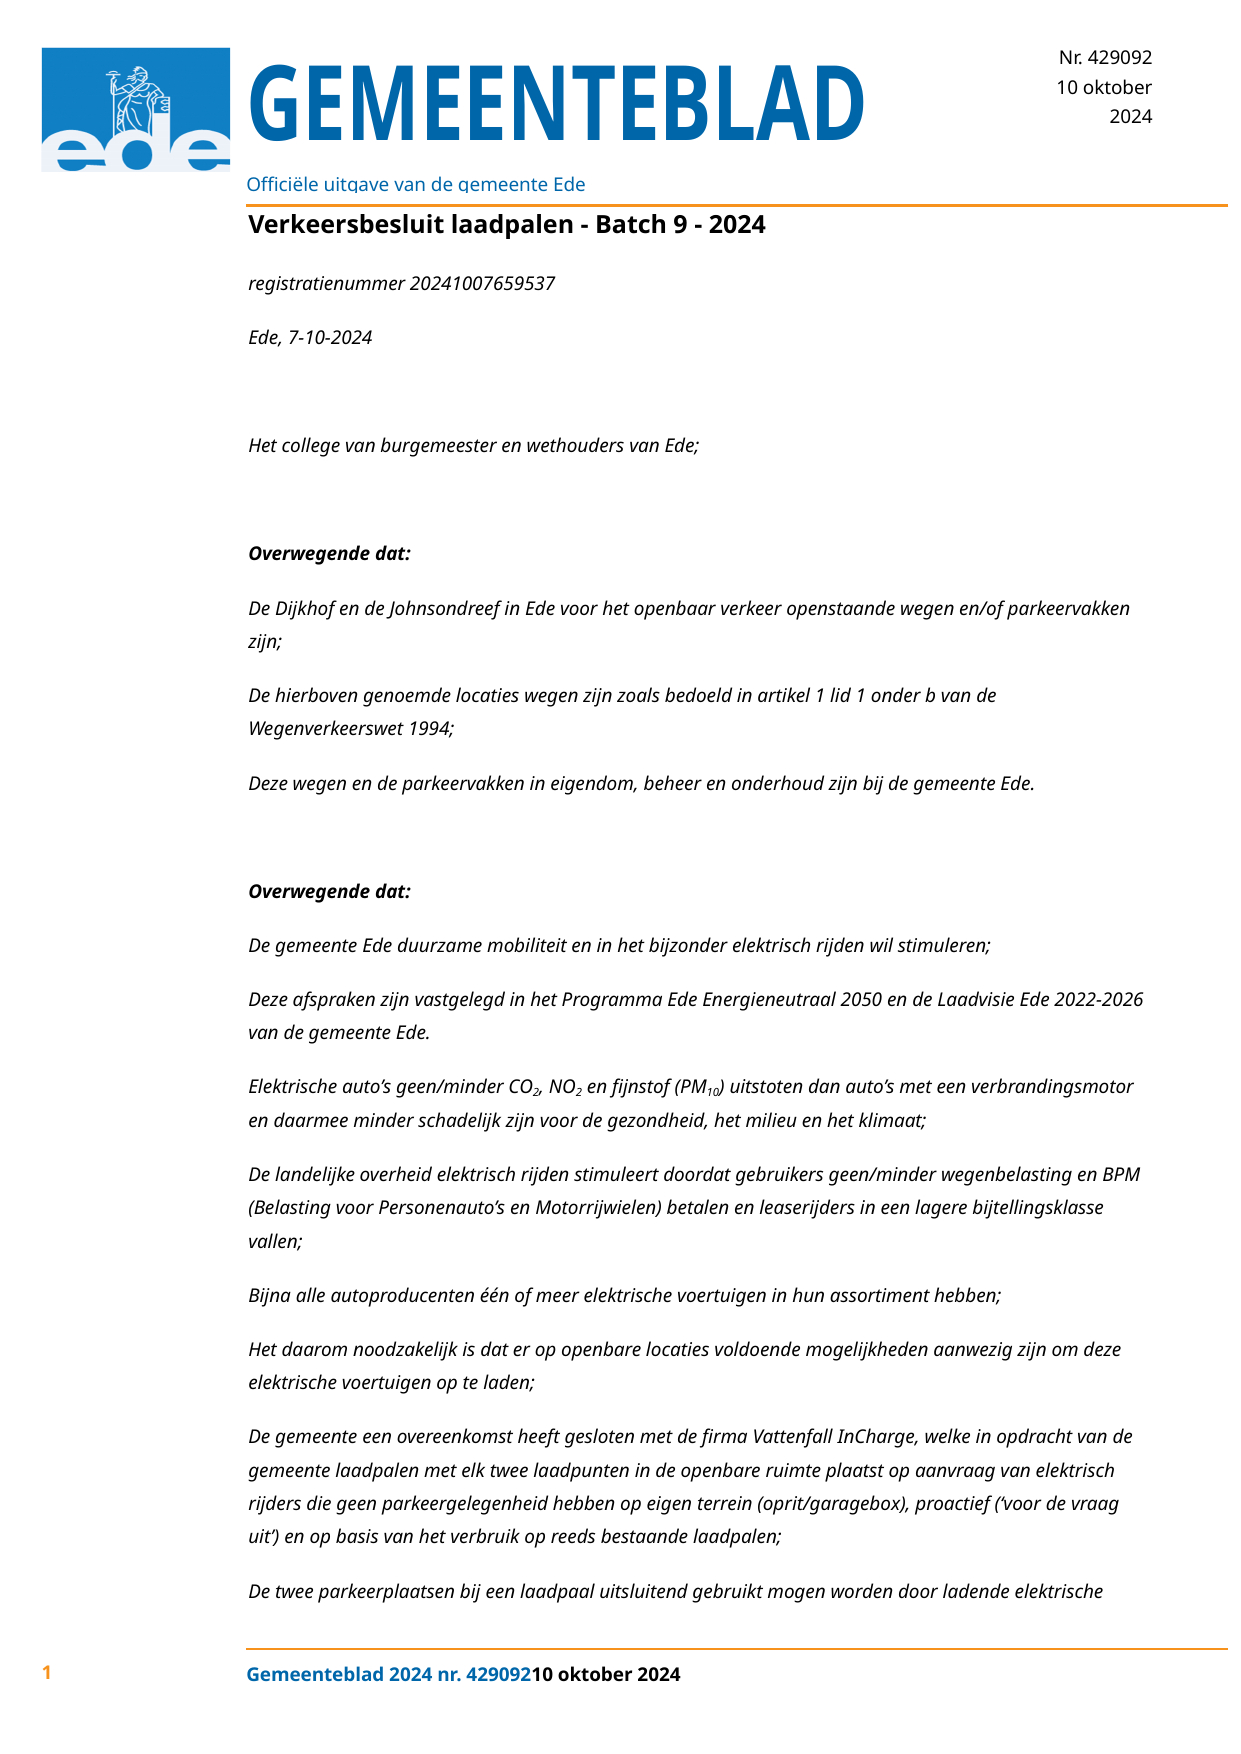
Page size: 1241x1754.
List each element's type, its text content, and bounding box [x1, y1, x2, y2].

text De Dijkhof en de Johnsondreef in Ede voor het openbaar verkeer openstaande wegen en/of parkeervakken zijn; [248, 595, 1152, 654]
text Ede, 7-10-2024 [248, 324, 1152, 350]
text De twee parkeerplaatsen bij een laadpaal uitsluitend gebruikt mogen worden door ladende elektrische [248, 1578, 1152, 1603]
text Elektrische auto’s geen/minder CO2, NO2 en fijnstof (PM10) uitstoten dan auto’s met een verbrandingsmotor en daarmee minder schadelijk zijn voor de gezondheid, het milieu en het klimaat; [248, 1073, 1152, 1133]
text De hierboven genoemde locaties wegen zijn zoals bedoeld in artikel 1 lid 1 onder b van de Wegenverkeerswet 1994; [248, 682, 1152, 741]
text Overwegende dat: [248, 878, 1152, 903]
text Het daarom noodzakelijk is dat er op openbare locaties voldoende mogelijkheden aanwezig zijn om deze elektrische voertuigen op te laden; [248, 1336, 1152, 1395]
text De gemeente een overeenkomst heeft gesloten met de firma Vattenfall InCharge, welke in opdracht van de gemeente laadpalen met elk twee laadpunten in de openbare ruimte plaatst op aanvraag van elektrisch rijders die geen parkeergelegenheid hebben op eigen terrein (oprit/garagebox), proactief (‘voor de vraag uit’) en op basis van het verbruik op reeds bestaande laadpalen; [248, 1423, 1152, 1549]
text De gemeente Ede duurzame mobiliteit en in het bijzonder elektrisch rijden wil stimuleren; [248, 932, 1152, 958]
text Overwegende dat: [248, 541, 1152, 566]
text Bijna alle autoproducenten één of meer elektrische voertuigen in hun assortiment hebben; [248, 1282, 1152, 1308]
text Deze wegen en de parkeervakken in eigendom, beheer en onderhoud zijn bij de gemeente Ede. [248, 770, 1152, 795]
text Deze afspraken zijn vastgelegd in het Programma Ede Energieneutraal 2050 en de Laadvisie Ede 2022-2026 van de gemeente Ede. [248, 986, 1152, 1045]
text registratienummer 20241007659537 [248, 270, 1152, 296]
text Het college van burgemeester en wethouders van Ede; [248, 432, 1152, 458]
picture [41, 47, 231, 172]
text Verkeersbesluit laadpalen - Batch 9 - 2024 [248, 207, 1152, 241]
text De landelijke overheid elektrisch rijden stimuleert doordat gebruikers geen/minder wegenbelasting en BPM (Belasting voor Personenauto’s en Motorrijwielen) betalen en leaserijders in een lagere bijtellingsklasse vallen; [248, 1161, 1152, 1253]
